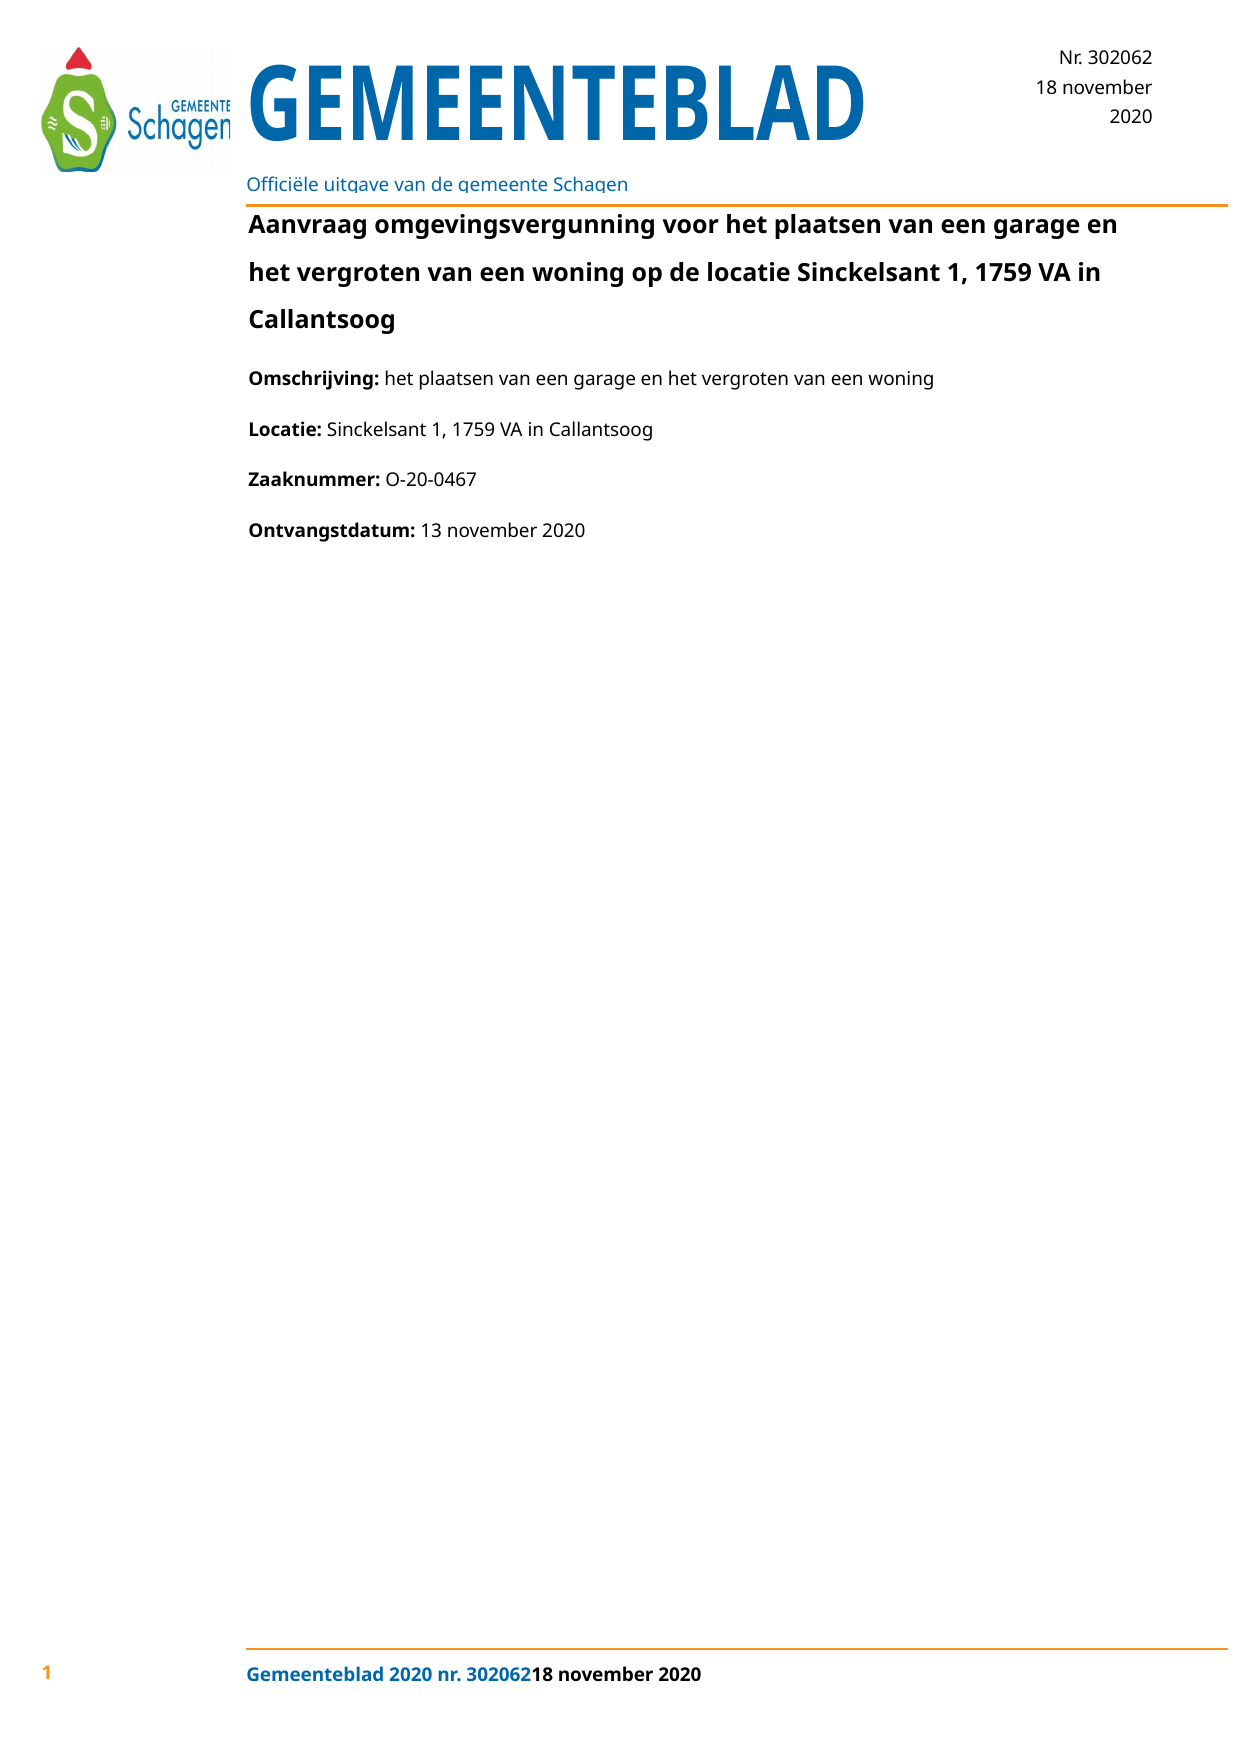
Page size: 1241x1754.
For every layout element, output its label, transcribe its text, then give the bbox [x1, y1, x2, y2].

text Ontvangstdatum: 13 november 2020 [248, 517, 1152, 542]
text Zaaknummer: O-20-0467 [248, 466, 1152, 492]
text Locatie: Sinckelsant 1, 1759 VA in Callantsoog [248, 416, 1152, 442]
picture [41, 47, 231, 172]
text Aanvraag omgevingsvergunning voor het plaatsen van een garage en het vergroten van een woning op de locatie Sinckelsant 1, 1759 VA in Callantsoog [248, 207, 1152, 336]
text Omschrijving: het plaatsen van een garage en het vergroten van een woning [248, 366, 1152, 391]
